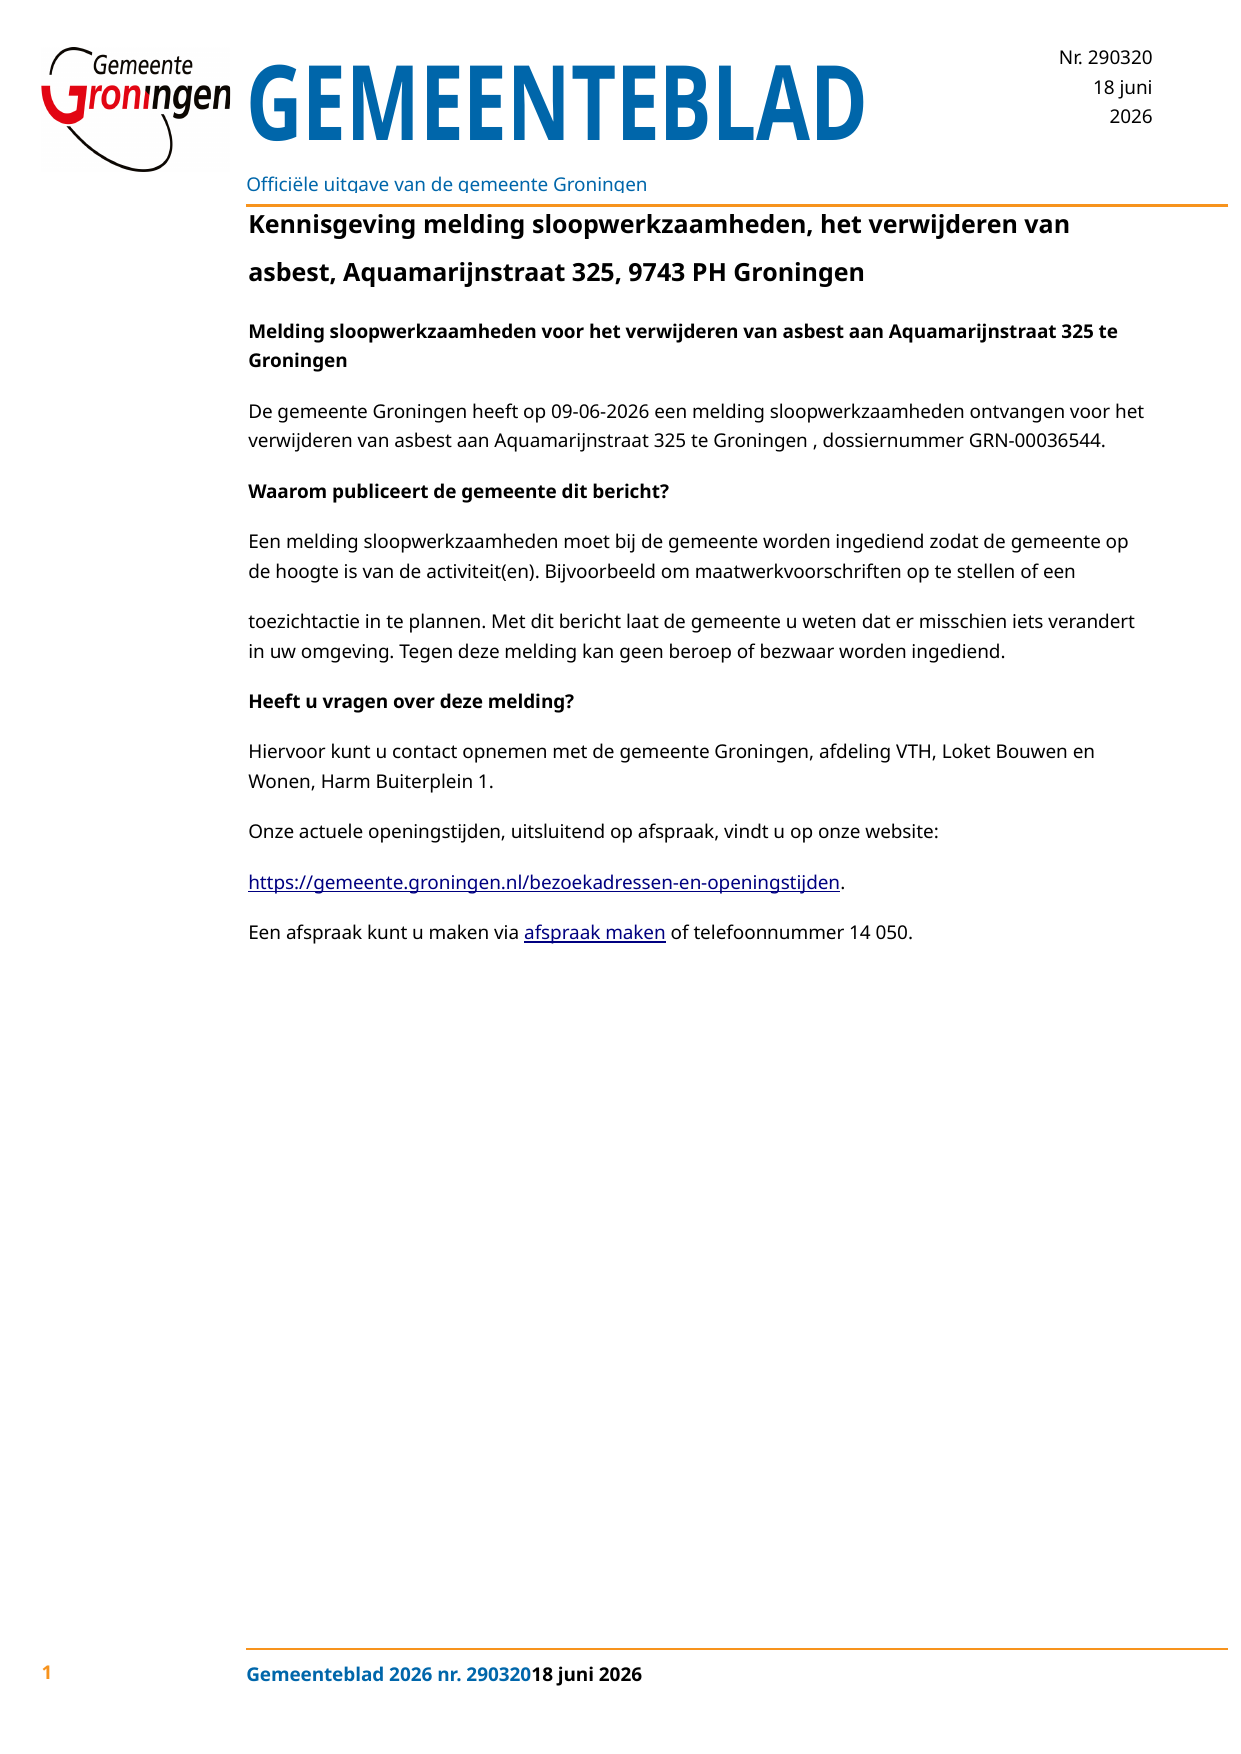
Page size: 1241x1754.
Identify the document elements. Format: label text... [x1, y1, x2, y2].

text Waarom publiceert de gemeente dit bericht? [248, 478, 1152, 504]
text https://gemeente.groningen.nl/bezoekadressen-en-openingstijden. [248, 869, 1152, 895]
text Melding sloopwerkzaamheden voor het verwijderen van asbest aan Aquamarijnstraat 325 te Groningen [248, 318, 1152, 373]
picture [41, 47, 231, 172]
text Een melding sloopwerkzaamheden moet bij de gemeente worden ingediend zodat de gemeente op de hoogte is van de activiteit(en). Bijvoorbeeld om maatwerkvoorschriften op te stellen of een [248, 528, 1152, 584]
text Een afspraak kunt u maken via afspraak maken of telefoonnummer 14 050. [248, 919, 1152, 945]
text Hiervoor kunt u contact opnemen met de gemeente Groningen, afdeling VTH, Loket Bouwen en Wonen, Harm Buiterplein 1. [248, 739, 1152, 794]
text De gemeente Groningen heeft op 09-06-2026 een melding sloopwerkzaamheden ontvangen voor het verwijderen van asbest aan Aquamarijnstraat 325 te Groningen , dossiernummer GRN-00036544. [248, 398, 1152, 453]
text toezichtactie in te plannen. Met dit bericht laat de gemeente u weten dat er misschien iets verandert in uw omgeving. Tegen deze melding kan geen beroep of bezwaar worden ingediend. [248, 608, 1152, 664]
text Kennisgeving melding sloopwerkzaamheden, het verwijderen van asbest, Aquamarijnstraat 325, 9743 PH Groningen [248, 207, 1152, 288]
text Onze actuele openingstijden, uitsluitend op afspraak, vindt u op onze website: [248, 819, 1152, 844]
text Heeft u vragen over deze melding? [248, 688, 1152, 714]
